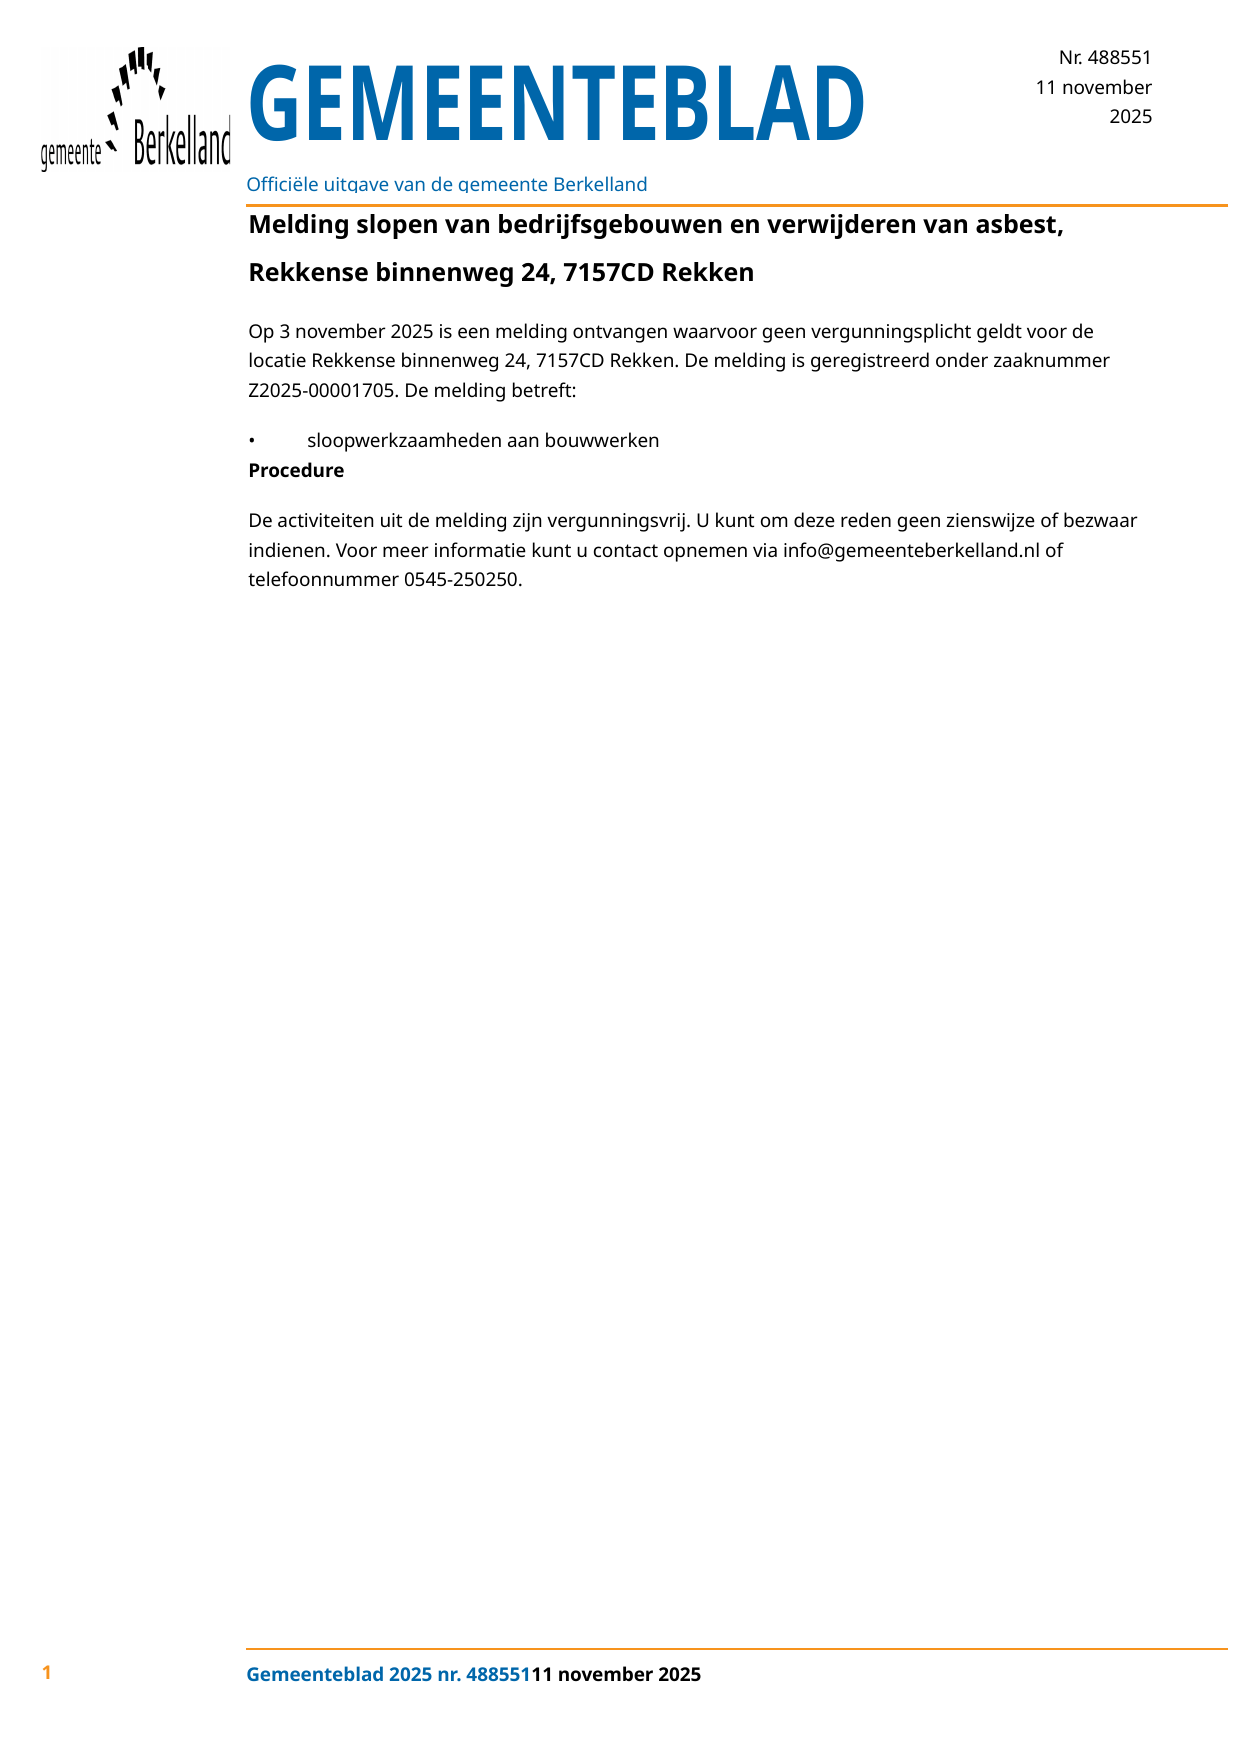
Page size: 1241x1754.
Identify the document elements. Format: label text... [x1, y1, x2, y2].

text Op 3 november 2025 is een melding ontvangen waarvoor geen vergunningsplicht geldt voor de locatie Rekkense binnenweg 24, 7157CD Rekken. De melding is geregistreerd onder zaaknummer Z2025-00001705. De melding betreft: [248, 318, 1152, 403]
text Melding slopen van bedrijfsgebouwen en verwijderen van asbest, Rekkense binnenweg 24, 7157CD Rekken [248, 207, 1152, 288]
list sloopwerkzaamheden aan bouwwerken [248, 427, 1152, 453]
text Procedure [248, 457, 1152, 483]
text De activiteiten uit de melding zijn vergunningsvrij. U kunt om deze reden geen zienswijze of bezwaar indienen. Voor meer informatie kunt u contact opnemen via info@gemeenteberkelland.nl of telefoonnummer 0545-250250. [248, 507, 1152, 592]
picture [41, 47, 231, 172]
